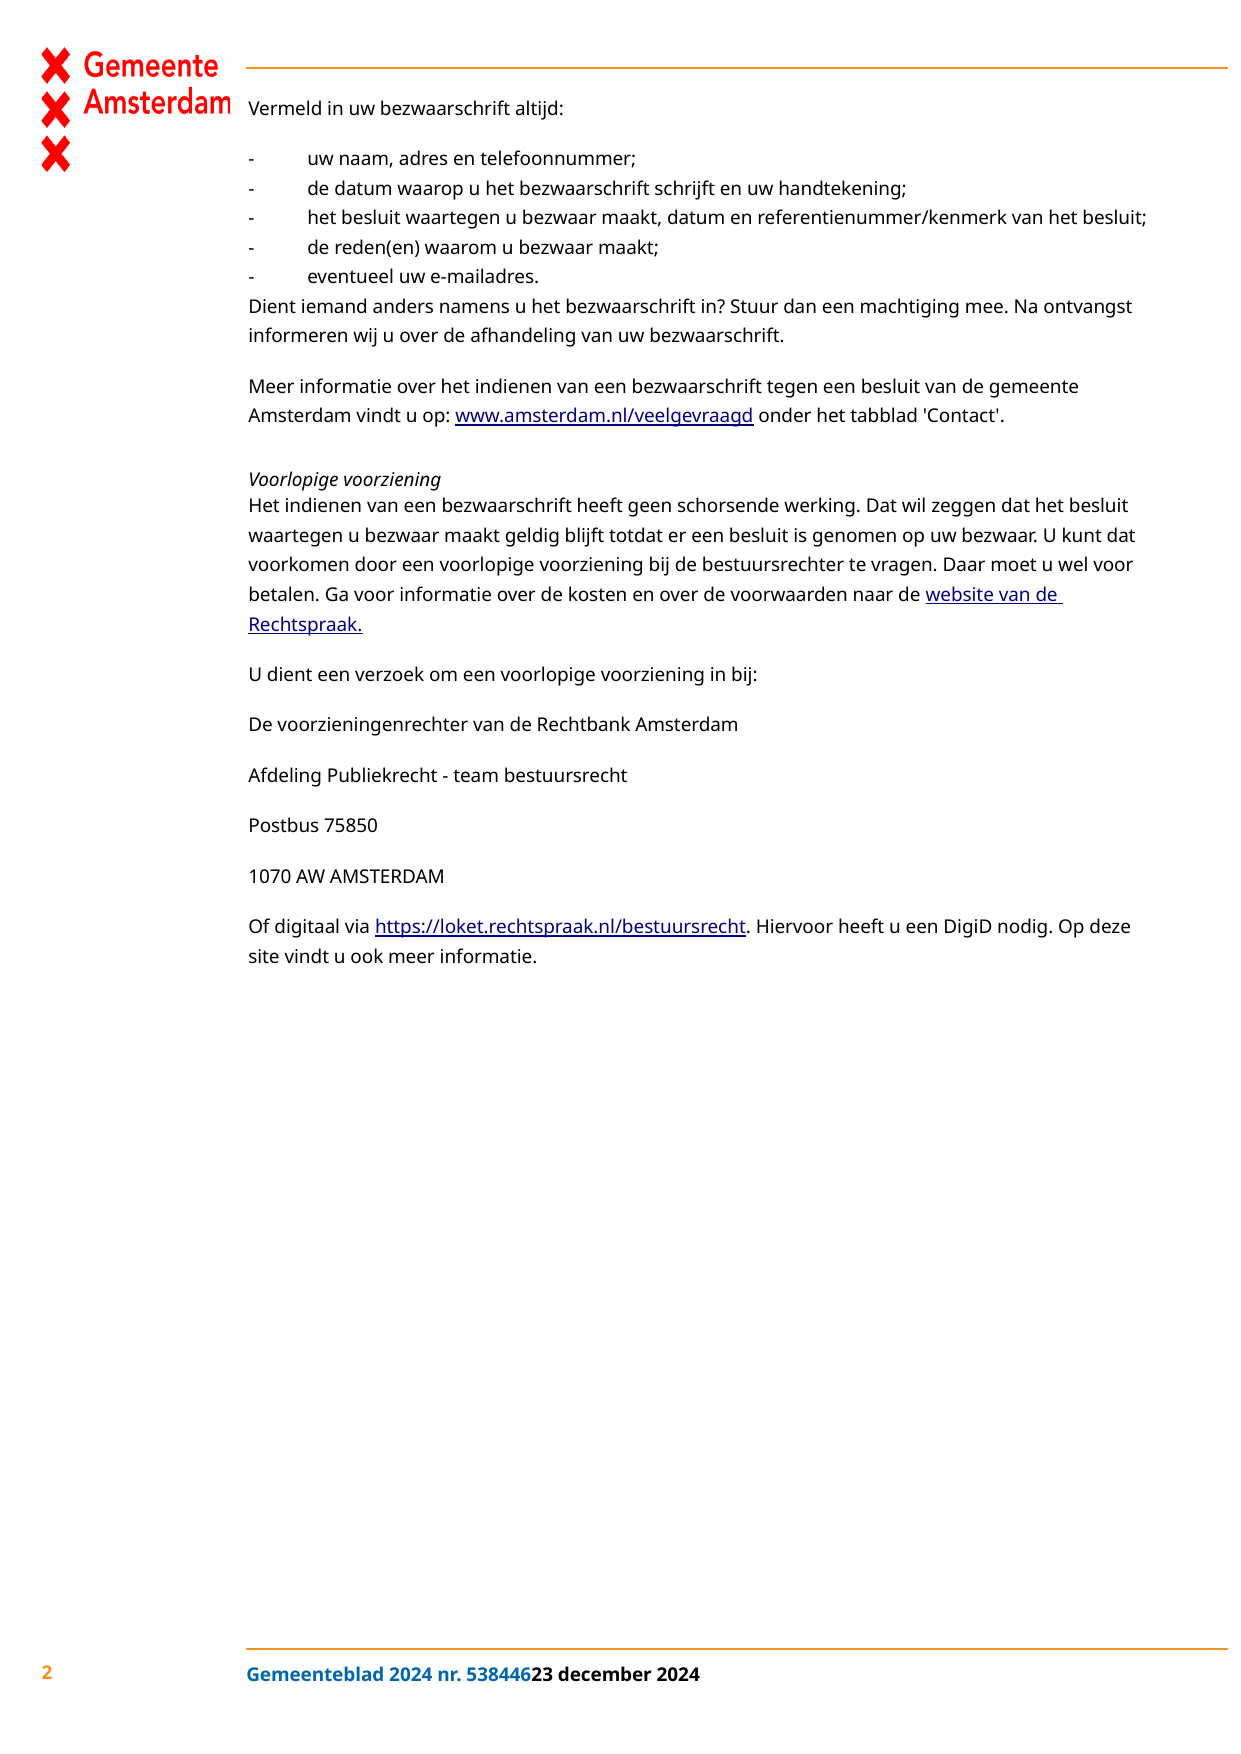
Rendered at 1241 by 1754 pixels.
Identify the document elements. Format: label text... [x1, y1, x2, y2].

list uw naam, adres en telefoonnummer; [248, 145, 1152, 171]
text U dient een verzoek om een voorlopige voorziening in bij: [248, 661, 1152, 687]
text Vermeld in uw bezwaarschrift altijd: [248, 95, 1152, 121]
text Afdeling Publiekrecht - team bestuursrecht [248, 762, 1152, 788]
picture [41, 47, 231, 172]
list de reden(en) waarom u bezwaar maakt; [248, 234, 1152, 260]
text Het indienen van een bezwaarschrift heeft geen schorsende werking. Dat wil zeggen dat het besluit waartegen u bezwaar maakt geldig blijft totdat er een besluit is genomen op uw bezwaar. U kunt dat voorkomen door een voorlopige voorziening bij de bestuursrechter te vragen. Daar moet u wel voor betalen. Ga voor informatie over de kosten en over de voorwaarden naar de website van de Rechtspraak. [248, 492, 1152, 636]
text Voorlopige voorziening [248, 467, 1152, 492]
list het besluit waartegen u bezwaar maakt, datum en referentienummer/kenmerk van het besluit; [248, 204, 1152, 230]
text Meer informatie over het indienen van een bezwaarschrift tegen een besluit van de gemeente Amsterdam vindt u op: www.amsterdam.nl/veelgevraagd onder het tabblad 'Contact'. [248, 373, 1152, 428]
text Dient iemand anders namens u het bezwaarschrift in? Stuur dan een machtiging mee. Na ontvangst informeren wij u over de afhandeling van uw bezwaarschrift. [248, 293, 1152, 348]
text Postbus 75850 [248, 812, 1152, 838]
text 1070 AW AMSTERDAM [248, 863, 1152, 888]
text Of digitaal via https://loket.rechtspraak.nl/bestuursrecht. Hiervoor heeft u een DigiD nodig. Op deze site vindt u ook meer informatie. [248, 913, 1152, 968]
text De voorzieningenrechter van de Rechtbank Amsterdam [248, 712, 1152, 737]
list de datum waarop u het bezwaarschrift schrijft en uw handtekening; [248, 175, 1152, 201]
list eventueel uw e-mailadres. [248, 263, 1152, 289]
